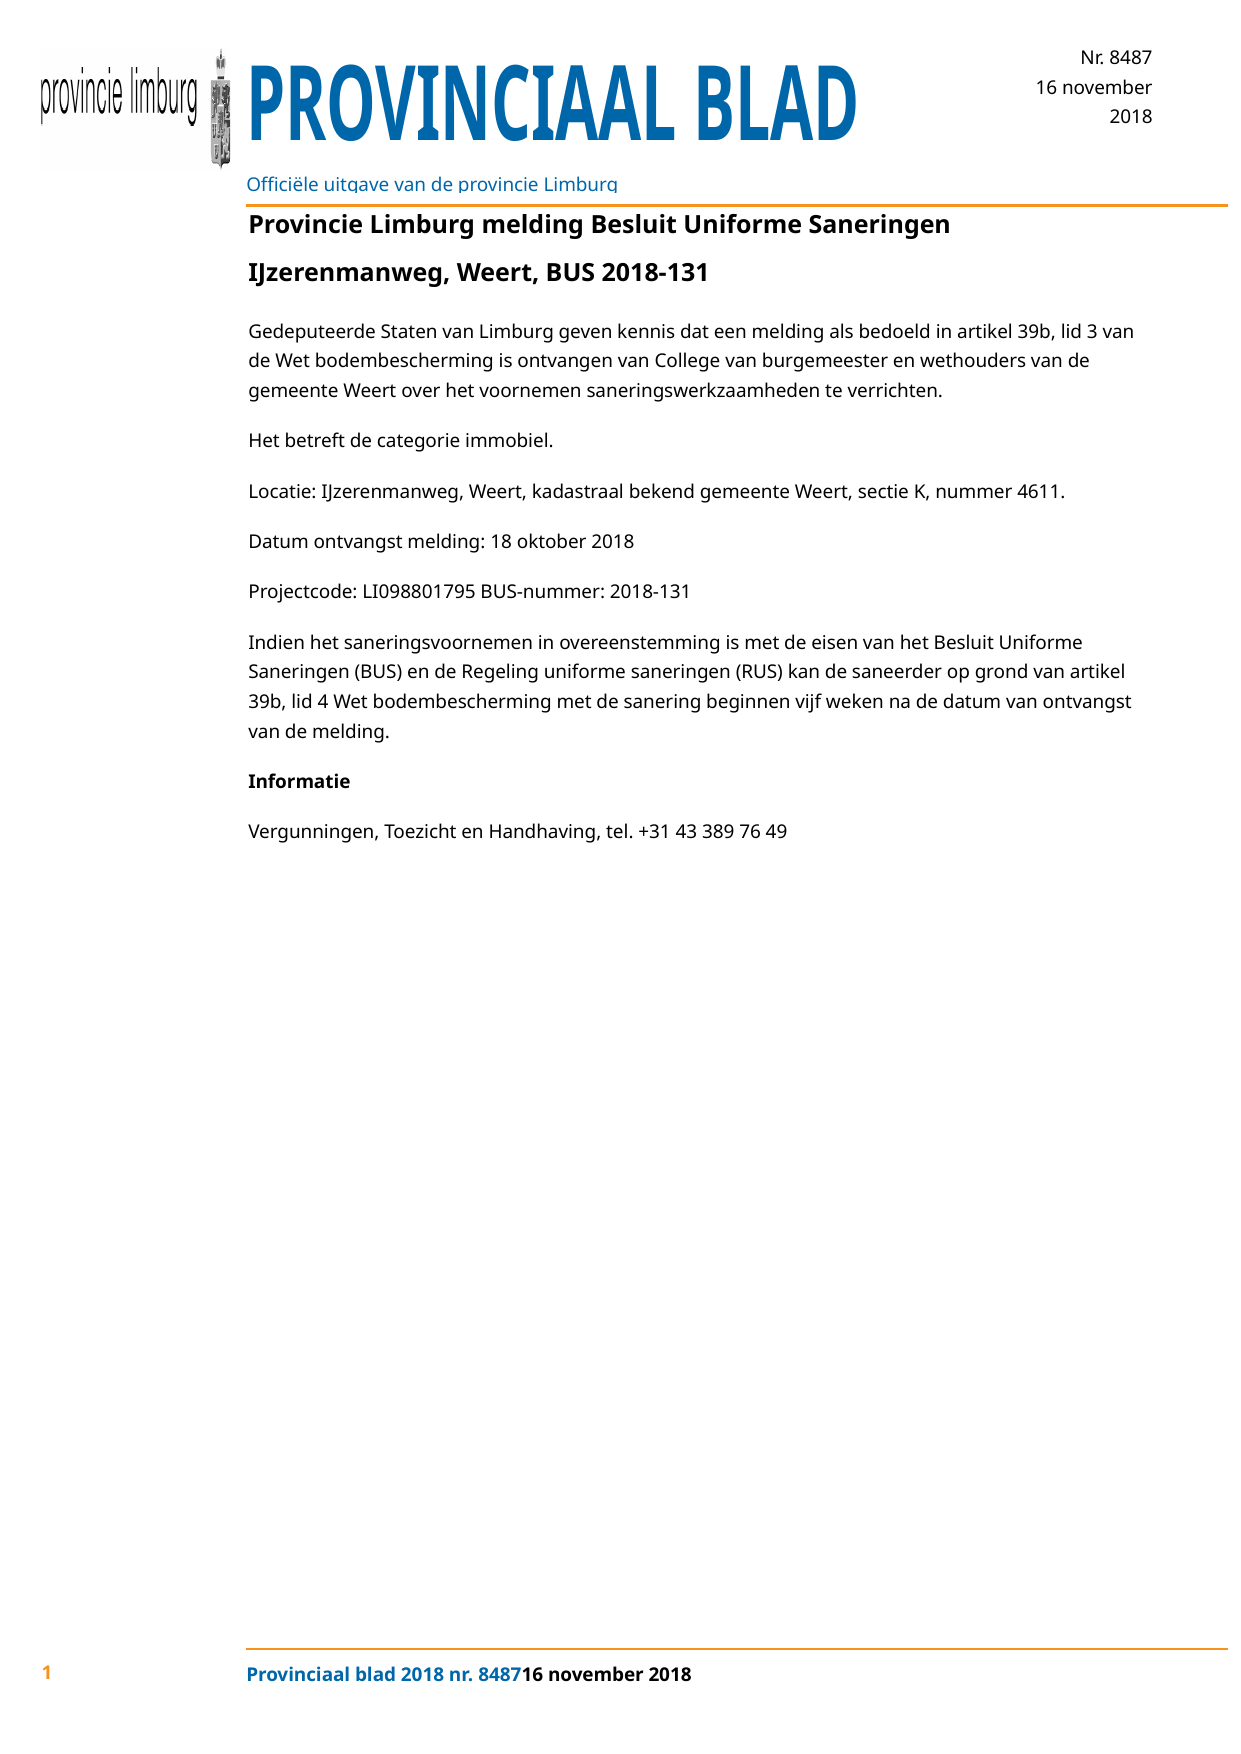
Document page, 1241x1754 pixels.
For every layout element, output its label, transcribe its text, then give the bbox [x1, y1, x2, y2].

text Vergunningen, Toezicht en Handhaving, tel. +31 43 389 76 49 [248, 819, 1152, 844]
picture [41, 47, 231, 172]
text Het betreft de categorie immobiel. [248, 427, 1152, 453]
text Projectcode: LI098801795 BUS-nummer: 2018-131 [248, 579, 1152, 604]
text Gedeputeerde Staten van Limburg geven kennis dat een melding als bedoeld in artikel 39b, lid 3 van de Wet bodembescherming is ontvangen van College van burgemeester en wethouders van de gemeente Weert over het voornemen saneringswerkzaamheden te verrichten. [248, 318, 1152, 403]
text Provincie Limburg melding Besluit Uniforme Saneringen IJzerenmanweg, Weert, BUS 2018-131 [248, 207, 1152, 288]
text Locatie: IJzerenmanweg, Weert, kadastraal bekend gemeente Weert, sectie K, nummer 4611. [248, 478, 1152, 504]
text Datum ontvangst melding: 18 oktober 2018 [248, 528, 1152, 554]
text Indien het saneringsvoornemen in overeenstemming is met de eisen van het Besluit Uniforme Saneringen (BUS) en de Regeling uniforme saneringen (RUS) kan de saneerder op grond van artikel 39b, lid 4 Wet bodembescherming met de sanering beginnen vijf weken na de datum van ontvangst van de melding. [248, 629, 1152, 744]
text Informatie [248, 768, 1152, 794]
